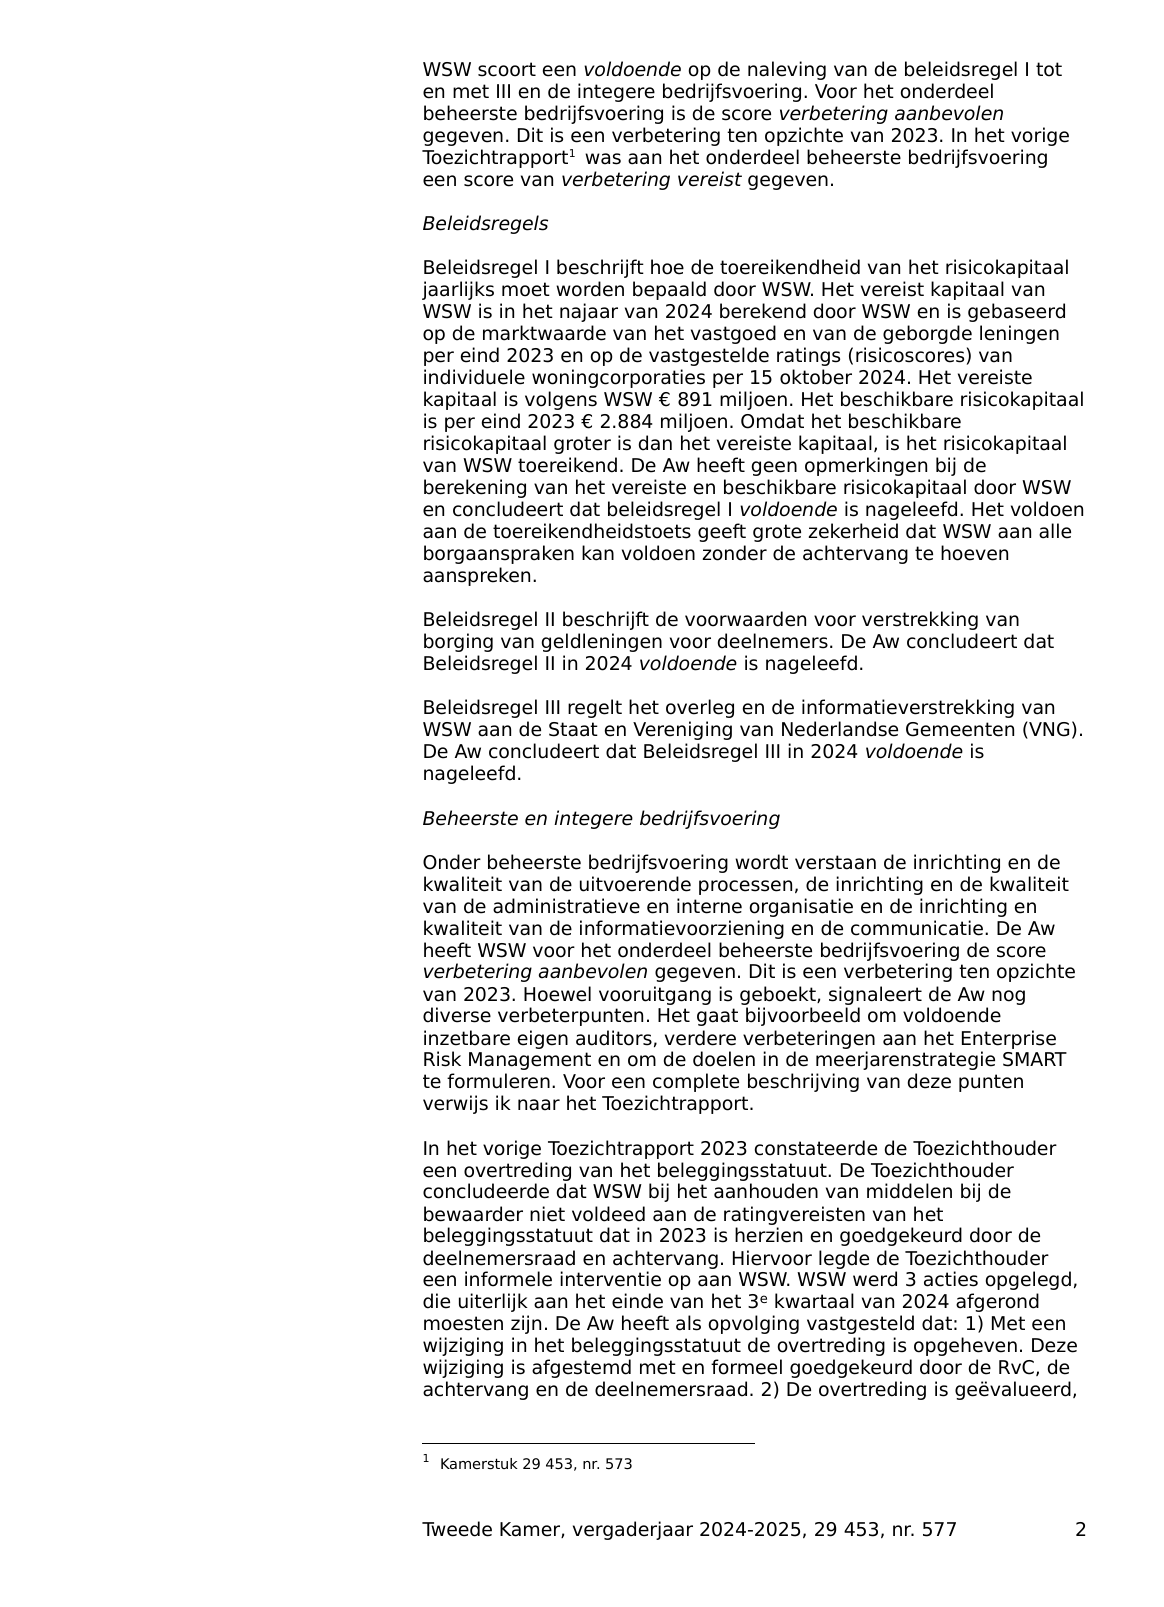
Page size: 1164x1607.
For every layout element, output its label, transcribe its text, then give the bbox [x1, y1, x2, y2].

subtitle Beheerste en integere bedrijfsvoering [422, 807, 1087, 829]
text Beleidsregel II beschrijft de voorwaarden voor verstrekking van borging van geldleningen voor deelnemers. De Aw concludeert dat Beleidsregel II in 2024 voldoende is nageleefd. [422, 609, 1087, 675]
text WSW scoort een voldoende op de naleving van de beleidsregel I tot en met III en de integere bedrijfsvoering. Voor het onderdeel beheerste bedrijfsvoering is de score verbetering aanbevolen gegeven. Dit is een verbetering ten opzichte van 2023. In het vorige Toezichtrapport was aan het onderdeel beheerste bedrijfsvoering een score van verbetering vereist gegeven. [422, 59, 1087, 191]
subtitle Beleidsregels [422, 213, 1087, 235]
text Beleidsregel I beschrijft hoe de toereikendheid van het risicokapitaal jaarlijks moet worden bepaald door WSW. Het vereist kapitaal van WSW is in het najaar van 2024 berekend door WSW en is gebaseerd op de marktwaarde van het vastgoed en van de geborgde leningen per eind 2023 en op de vastgestelde ratings (risicoscores) van individuele woningcorporaties per 15 oktober 2024. Het vereiste kapitaal is volgens WSW € 891 miljoen. Het beschikbare risicokapitaal is per eind 2023 € 2.884 miljoen. Omdat het beschikbare risicokapitaal groter is dan het vereiste kapitaal, is het risicokapitaal van WSW toereikend. De Aw heeft geen opmerkingen bij de berekening van het vereiste en beschikbare risicokapitaal door WSW en concludeert dat beleidsregel I voldoende is nageleefd. Het voldoen aan de toereikendheidstoets geeft grote zekerheid dat WSW aan alle borgaanspraken kan voldoen zonder de achtervang te hoeven aanspreken. [422, 257, 1087, 587]
text Onder beheerste bedrijfsvoering wordt verstaan de inrichting en de kwaliteit van de uitvoerende processen, de inrichting en de kwaliteit van de administratieve en interne organisatie en de inrichting en kwaliteit van de informatievoorziening en de communicatie. De Aw heeft WSW voor het onderdeel beheerste bedrijfsvoering de score verbetering aanbevolen gegeven. Dit is een verbetering ten opzichte van 2023. Hoewel vooruitgang is geboekt, signaleert de Aw nog diverse verbeterpunten. Het gaat bijvoorbeeld om voldoende inzetbare eigen auditors, verdere verbeteringen aan het Enterprise Risk Management en om de doelen in de meerjarenstrategie SMART te formuleren. Voor een complete beschrijving van deze punten verwijs ik naar het Toezichtrapport. [422, 852, 1087, 1115]
text Beleidsregel III regelt het overleg en de informatieverstrekking van WSW aan de Staat en Vereniging van Nederlandse Gemeenten (VNG). De Aw concludeert dat Beleidsregel III in 2024 voldoende is nageleefd. [422, 697, 1087, 785]
text In het vorige Toezichtrapport 2023 constateerde de Toezichthouder een overtreding van het beleggingsstatuut. De Toezichthouder concludeerde dat WSW bij het aanhouden van middelen bij de bewaarder niet voldeed aan de ratingvereisten van het beleggingsstatuut dat in 2023 is herzien en goedgekeurd door de deelnemersraad en achtervang. Hiervoor legde de Toezichthouder een informele interventie op aan WSW. WSW werd 3 acties opgelegd, die uiterlijk aan het einde van het 3e kwartaal van 2024 afgerond moesten zijn. De Aw heeft als opvolging vastgesteld dat: 1) Met een wijziging in het beleggingsstatuut de overtreding is opgeheven. Deze wijziging is afgestemd met en formeel goedgekeurd door de RvC, de achtervang en de deelnemersraad. 2) De overtreding is geëvalueerd, [422, 1137, 1087, 1401]
text Kamerstuk 29 453, nr. 573 [422, 1452, 1087, 1474]
